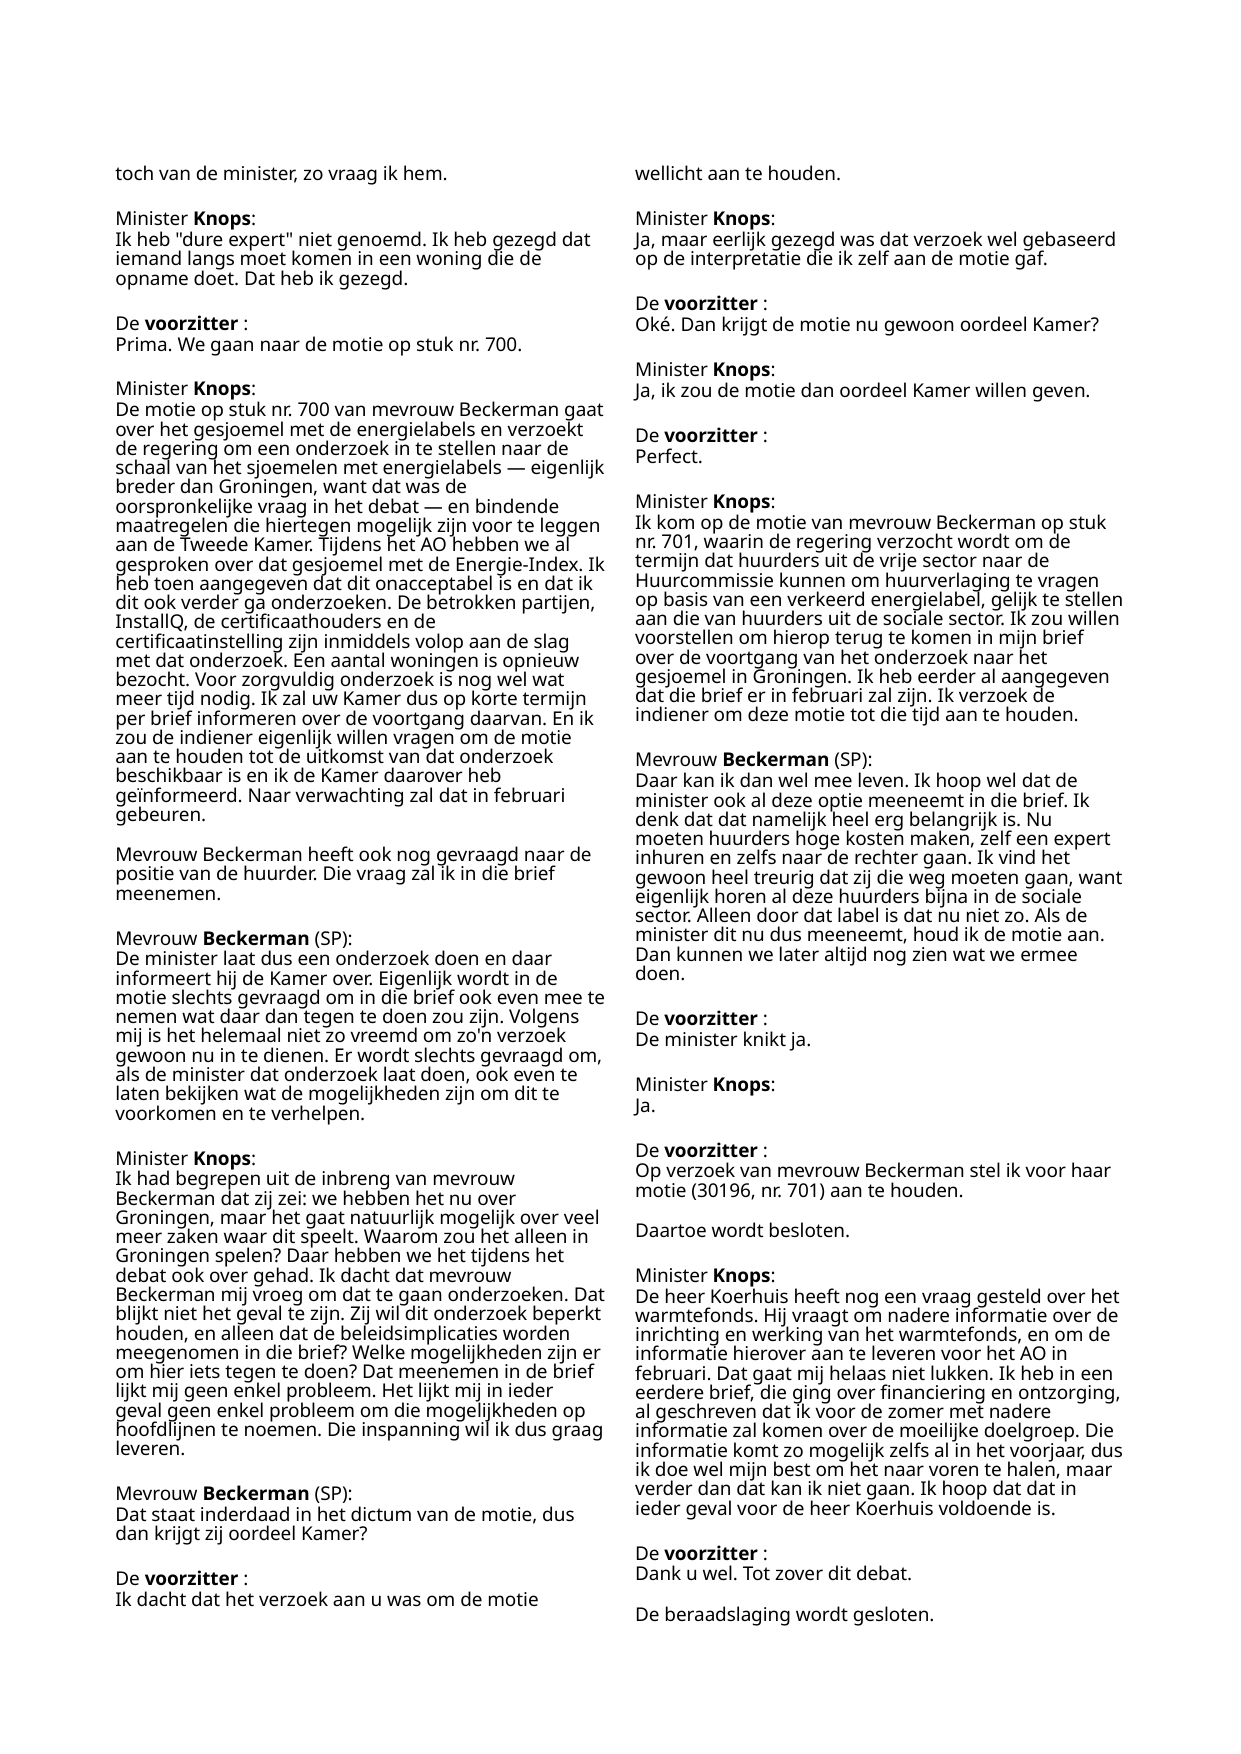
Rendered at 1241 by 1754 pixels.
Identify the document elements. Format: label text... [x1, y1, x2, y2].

text Perfect. [635, 448, 1125, 467]
text Minister Knops: [115, 376, 605, 401]
text Mevrouw Beckerman (SP): [115, 1480, 605, 1506]
text Daar kan ik dan wel mee leven. Ik hoop wel dat de minister ook al deze optie meeneemt in die brief. Ik denk dat dat namelijk heel erg belangrijk is. Nu moeten huurders hoge kosten maken, zelf een expert inhuren en zelfs naar de rechter gaan. Ik vind het gewoon heel treurig dat zij die weg moeten gaan, want eigenlijk horen al deze huurders bijna in de sociale sector. Alleen door dat label is dat nu niet zo. Als de minister dit nu dus meeneemt, houd ik de motie aan. Dan kunnen we later altijd nog zien wat we ermee doen. [635, 772, 1125, 984]
text Op verzoek van mevrouw Beckerman stel ik voor haar motie (30196, nr. 701) aan te houden. [635, 1162, 1125, 1201]
text De voorzitter : [115, 1565, 605, 1591]
text De voorzitter : [115, 310, 605, 336]
text Mevrouw Beckerman (SP): [635, 747, 1125, 772]
text Minister Knops: [115, 1145, 605, 1170]
text Minister Knops: [635, 488, 1125, 514]
text De minister laat dus een onderzoek doen en daar informeert hij de Kamer over. Eigenlijk wordt in de motie slechts gevraagd om in die brief ook even mee te nemen wat daar dan tegen te doen zou zijn. Volgens mij is het helemaal niet zo vreemd om zo'n verzoek gewoon nu in te dienen. Er wordt slechts gevraagd om, als de minister dat onderzoek laat doen, ook even te laten bekijken wat de mogelijkheden zijn om dit te voorkomen en te verhelpen. [115, 950, 605, 1124]
text Ik had begrepen uit de inbreng van mevrouw Beckerman dat zij zei: we hebben het nu over Groningen, maar het gaat natuurlijk mogelijk over veel meer zaken waar dit speelt. Waarom zou het alleen in Groningen spelen? Daar hebben we het tijdens het debat ook over gehad. Ik dacht dat mevrouw Beckerman mij vroeg om dat te gaan onderzoeken. Dat blijkt niet het geval te zijn. Zij wil dit onderzoek beperkt houden, en alleen dat de beleidsimplicaties worden meegenomen in die brief? Welke mogelijkheden zijn er om hier iets tegen te doen? Dat meenemen in de brief lijkt mij geen enkel probleem. Het lijkt mij in ieder geval geen enkel probleem om die mogelijkheden op hoofdlijnen te noemen. Die inspanning wil ik dus graag leveren. [115, 1170, 605, 1459]
text De voorzitter : [635, 1005, 1125, 1031]
text Minister Knops: [635, 1262, 1125, 1288]
text De motie op stuk nr. 700 van mevrouw Beckerman gaat over het gesjoemel met de energielabels en verzoekt de regering om een onderzoek in te stellen naar de schaal van het sjoemelen met energielabels — eigenlijk breder dan Groningen, want dat was de oorspronkelijke vraag in het debat — en bindende maatregelen die hiertegen mogelijk zijn voor te leggen aan de Tweede Kamer. Tijdens het AO hebben we al gesproken over dat gesjoemel met de Energie-Index. Ik heb toen aangegeven dat dit onacceptabel is en dat ik dit ook verder ga onderzoeken. De betrokken partijen, InstallQ, de certificaathouders en de certificaatinstelling zijn inmiddels volop aan de slag met dat onderzoek. Een aantal woningen is opnieuw bezocht. Voor zorgvuldig onderzoek is nog wel wat meer tijd nodig. Ik zal uw Kamer dus op korte termijn per brief informeren over de voortgang daarvan. En ik zou de indiener eigenlijk willen vragen om de motie aan te houden tot de uitkomst van dat onderzoek beschikbaar is en ik de Kamer daarover heb geïnformeerd. Naar verwachting zal dat in februari gebeuren. [115, 401, 605, 825]
text Ja, ik zou de motie dan oordeel Kamer willen geven. [635, 382, 1125, 401]
text Oké. Dan krijgt de motie nu gewoon oordeel Kamer? [635, 316, 1125, 336]
text De voorzitter : [635, 1540, 1125, 1565]
text wellicht aan te houden. [635, 165, 1125, 184]
text Minister Knops: [635, 1071, 1125, 1097]
text De minister knikt ja. [635, 1031, 1125, 1050]
text Ja, maar eerlijk gezegd was dat verzoek wel gebaseerd op de interpretatie die ik zelf aan de motie gaf. [635, 231, 1125, 270]
text Prima. We gaan naar de motie op stuk nr. 700. [115, 336, 605, 355]
text De heer Koerhuis heeft nog een vraag gesteld over het warmtefonds. Hij vraagt om nadere informatie over de inrichting en werking van het warmtefonds, en om de informatie hierover aan te leveren voor het AO in februari. Dat gaat mij helaas niet lukken. Ik heb in een eerdere brief, die ging over financiering en ontzorging, al geschreven dat ik voor de zomer met nadere informatie zal komen over de moeilijke doelgroep. Die informatie komt zo mogelijk zelfs al in het voorjaar, dus ik doe wel mijn best om het naar voren te halen, maar verder dan dat kan ik niet gaan. Ik hoop dat dat in ieder geval voor de heer Koerhuis voldoende is. [635, 1288, 1125, 1519]
text Daartoe wordt besloten. [635, 1222, 1125, 1241]
text Ja. [635, 1097, 1125, 1116]
text toch van de minister, zo vraag ik hem. [115, 165, 605, 184]
text De voorzitter : [635, 422, 1125, 448]
text Ik kom op de motie van mevrouw Beckerman op stuk nr. 701, waarin de regering verzocht wordt om de termijn dat huurders uit de vrije sector naar de Huurcommissie kunnen om huurverlaging te vragen op basis van een verkeerd energielabel, gelijk te stellen aan die van huurders uit de sociale sector. Ik zou willen voorstellen om hierop terug te komen in mijn brief over de voortgang van het onderzoek naar het gesjoemel in Groningen. Ik heb eerder al aangegeven dat die brief er in februari zal zijn. Ik verzoek de indiener om deze motie tot die tijd aan te houden. [635, 514, 1125, 726]
text Dank u wel. Tot zover dit debat. [635, 1565, 1125, 1585]
text Minister Knops: [635, 356, 1125, 382]
text Mevrouw Beckerman (SP): [115, 925, 605, 950]
text Ik dacht dat het verzoek aan u was om de motie [115, 1591, 605, 1610]
text Minister Knops: [635, 205, 1125, 231]
text Dat staat inderdaad in het dictum van de motie, dus dan krijgt zij oordeel Kamer? [115, 1506, 605, 1544]
text De voorzitter : [635, 1137, 1125, 1162]
text De voorzitter : [635, 291, 1125, 316]
text Ik heb "dure expert" niet genoemd. Ik heb gezegd dat iemand langs moet komen in een woning die de opname doet. Dat heb ik gezegd. [115, 231, 605, 289]
text De beraadslaging wordt gesloten. [635, 1606, 1125, 1625]
text Mevrouw Beckerman heeft ook nog gevraagd naar de positie van de huurder. Die vraag zal ik in die brief meenemen. [115, 846, 605, 904]
text Minister Knops: [115, 205, 605, 231]
